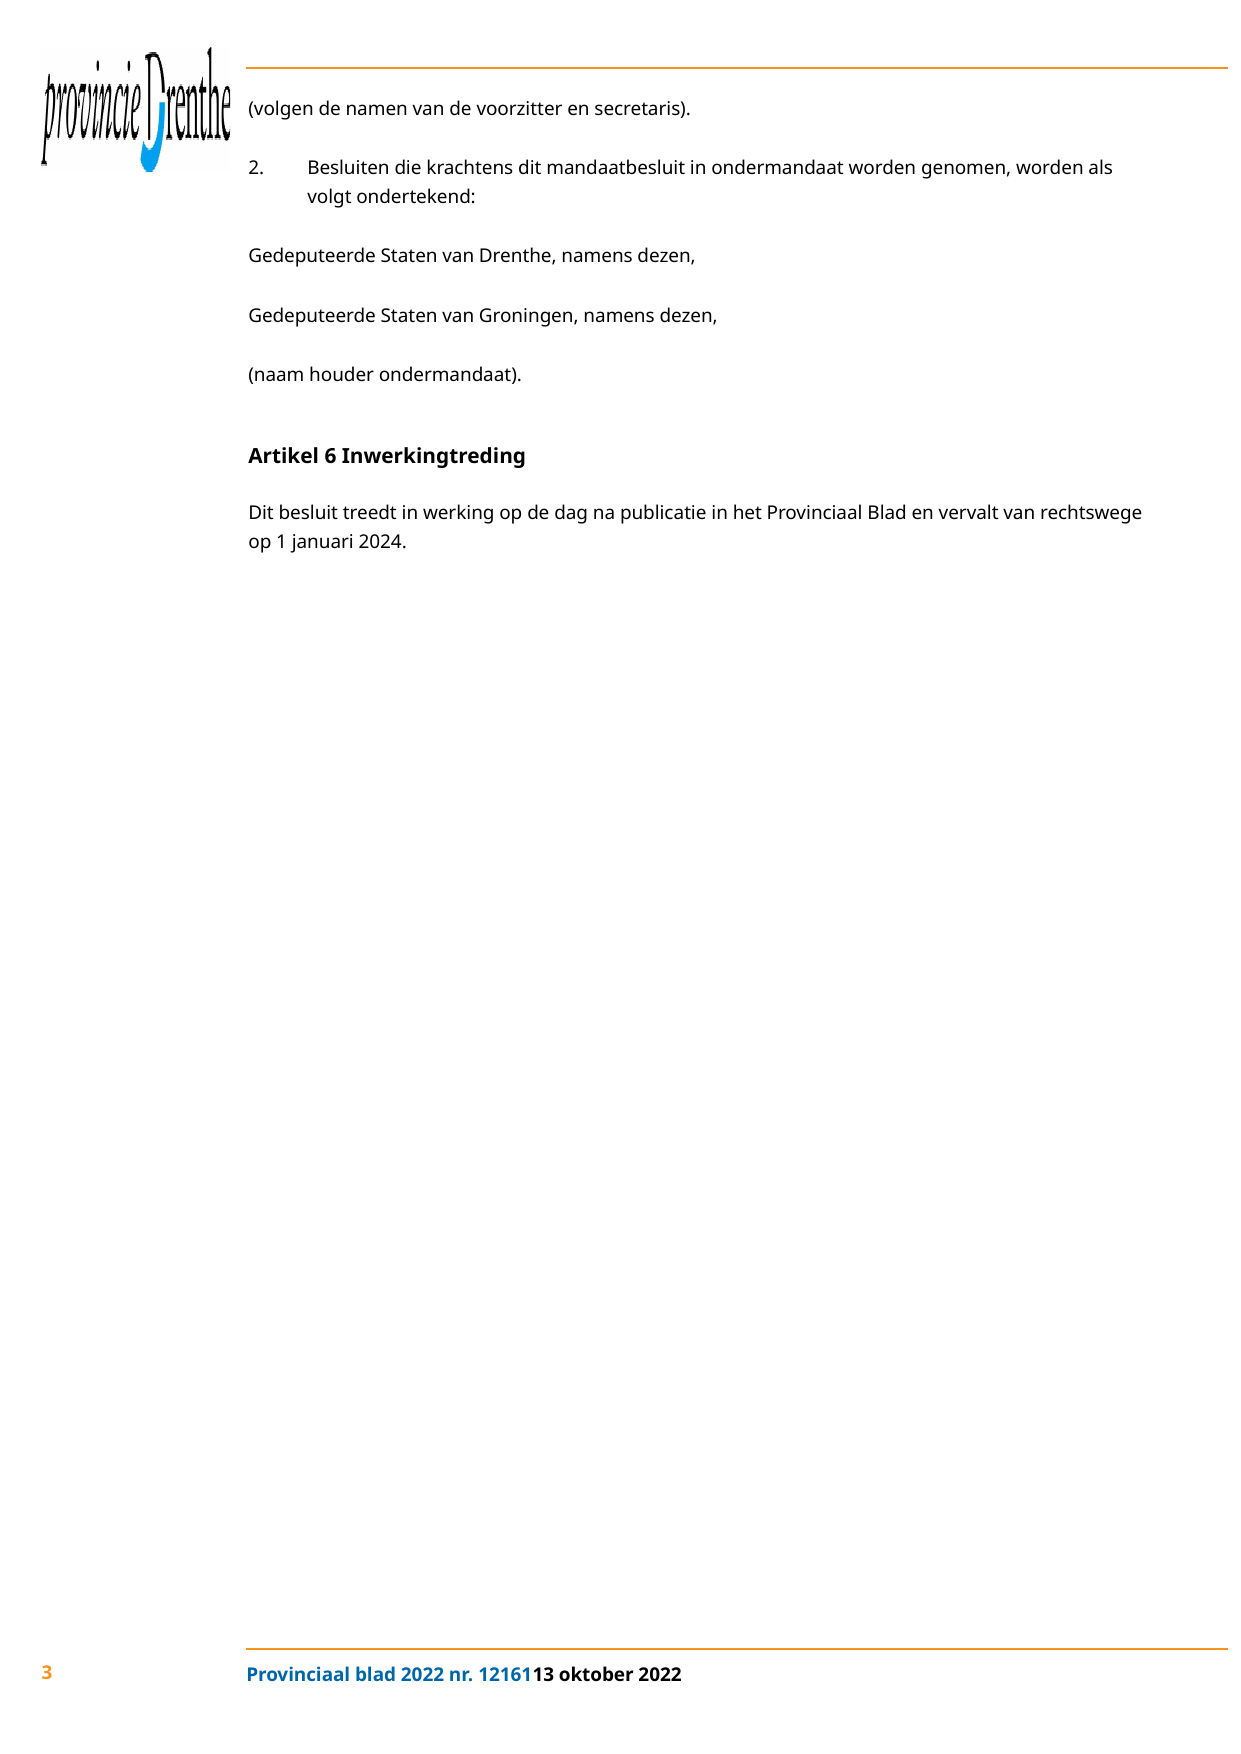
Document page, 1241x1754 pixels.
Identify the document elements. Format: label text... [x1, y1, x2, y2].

text (naam houder ondermandaat). [248, 361, 1152, 387]
picture [41, 47, 231, 172]
text (volgen de namen van de voorzitter en secretaris). [248, 95, 1152, 121]
text Artikel 6 Inwerkingtreding [248, 441, 1152, 469]
list Besluiten die krachtens dit mandaatbesluit in ondermandaat worden genomen, worden als volgt ondertekend: [248, 154, 1152, 209]
text Gedeputeerde Staten van Groningen, namens dezen, [248, 302, 1152, 328]
text Dit besluit treedt in werking op de dag na publicatie in het Provinciaal Blad en vervalt van rechtswege op 1 januari 2024. [248, 499, 1152, 554]
text Gedeputeerde Staten van Drenthe, namens dezen, [248, 243, 1152, 268]
